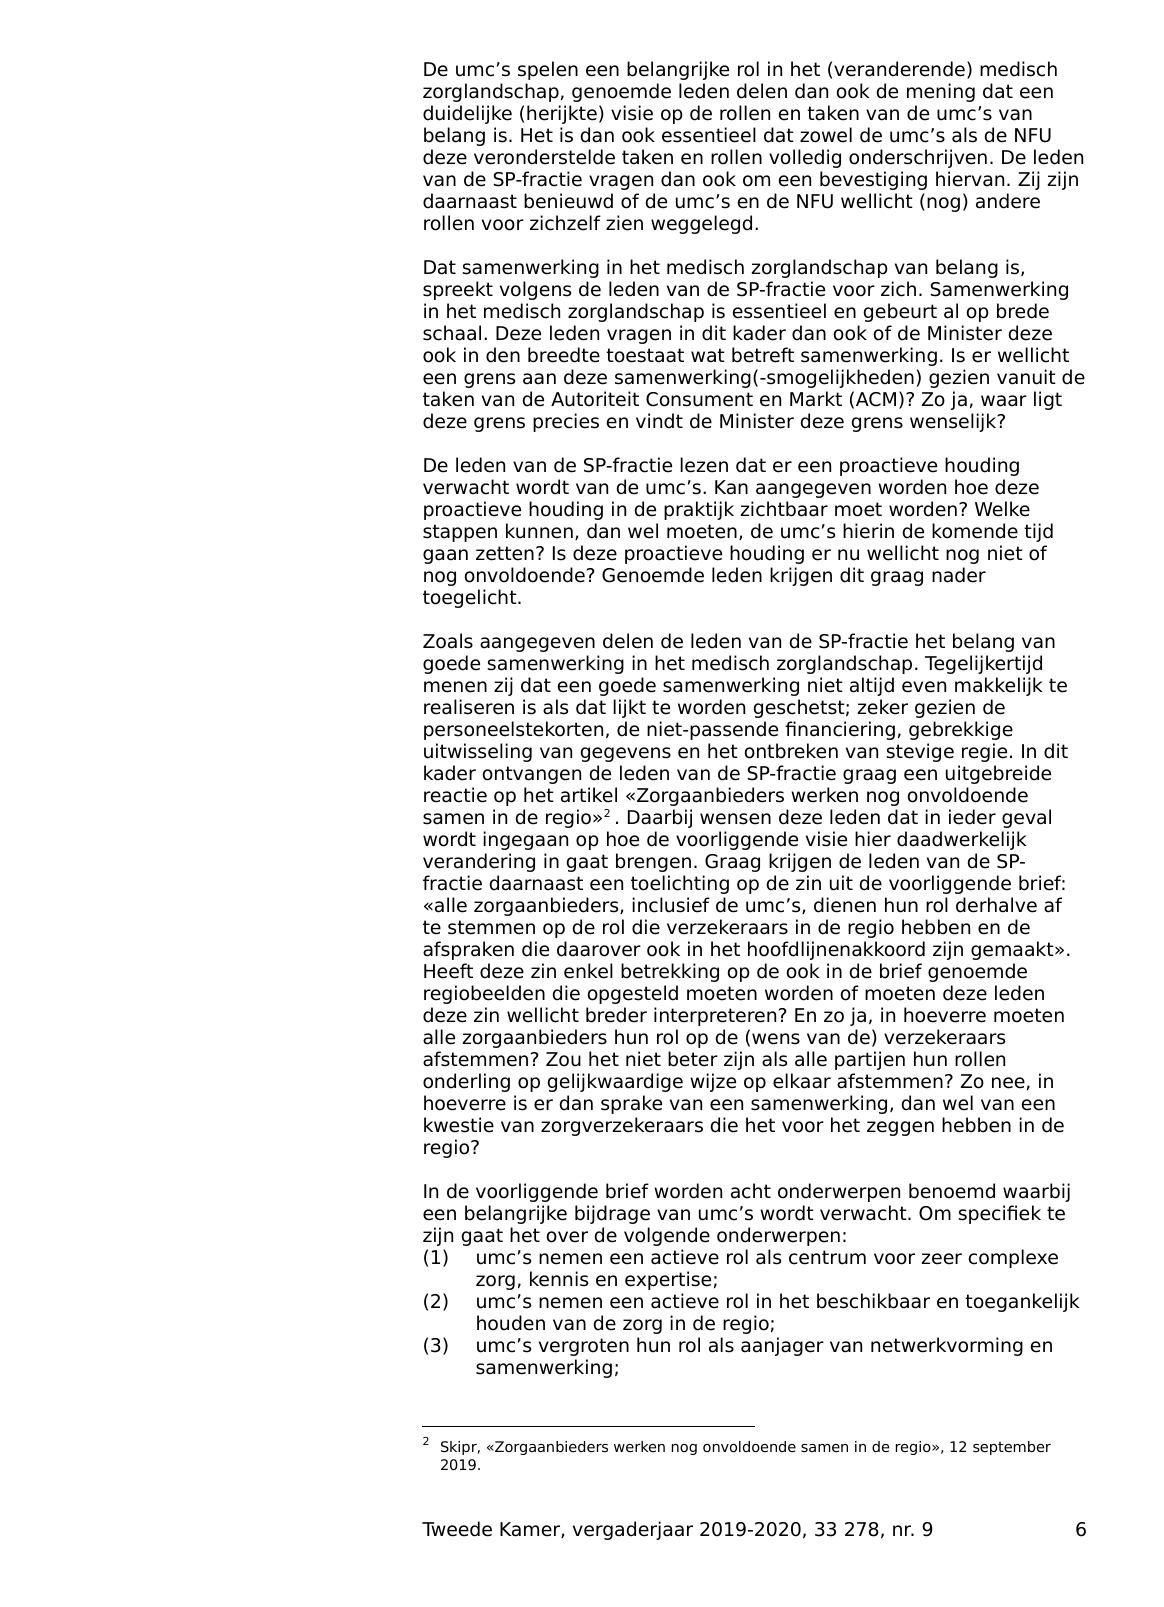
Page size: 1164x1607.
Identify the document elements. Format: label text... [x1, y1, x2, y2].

text (3) umc’s vergroten hun rol als aanjager van netwerkvorming en samenwerking; [422, 1335, 1087, 1379]
text (1) umc’s nemen een actieve rol als centrum voor zeer complexe zorg, kennis en expertise; [422, 1247, 1087, 1291]
text In de voorliggende brief worden acht onderwerpen benoemd waarbij een belangrijke bijdrage van umc’s wordt verwacht. Om specifiek te zijn gaat het over de volgende onderwerpen: [422, 1181, 1087, 1247]
text Skipr, «Zorgaanbieders werken nog onvoldoende samen in de regio», 12 september 2019. [422, 1435, 1087, 1474]
text Dat samenwerking in het medisch zorglandschap van belang is, spreekt volgens de leden van de SP-fractie voor zich. Samenwerking in het medisch zorglandschap is essentieel en gebeurt al op brede schaal. Deze leden vragen in dit kader dan ook of de Minister deze ook in den breedte toestaat wat betreft samenwerking. Is er wellicht een grens aan deze samenwerking(-smogelijkheden) gezien vanuit de taken van de Autoriteit Consument en Markt (ACM)? Zo ja, waar ligt deze grens precies en vindt de Minister deze grens wenselijk? [422, 257, 1087, 433]
text Zoals aangegeven delen de leden van de SP-fractie het belang van goede samenwerking in het medisch zorglandschap. Tegelijkertijd menen zij dat een goede samenwerking niet altijd even makkelijk te realiseren is als dat lijkt te worden geschetst; zeker gezien de personeelstekorten, de niet-passende financiering, gebrekkige uitwisseling van gegevens en het ontbreken van stevige regie. In dit kader ontvangen de leden van de SP-fractie graag een uitgebreide reactie op het artikel «Zorgaanbieders werken nog onvoldoende samen in de regio». Daarbij wensen deze leden dat in ieder geval wordt ingegaan op hoe de voorliggende visie hier daadwerkelijk verandering in gaat brengen. Graag krijgen de leden van de SP-fractie daarnaast een toelichting op de zin uit de voorliggende brief: «alle zorgaanbieders, inclusief de umc’s, dienen hun rol derhalve af te stemmen op de rol die verzekeraars in de regio hebben en de afspraken die daarover ook in het hoofdlijnenakkoord zijn gemaakt». Heeft deze zin enkel betrekking op de ook in de brief genoemde regiobeelden die opgesteld moeten worden of moeten deze leden deze zin wellicht breder interpreteren? En zo ja, in hoeverre moeten alle zorgaanbieders hun rol op de (wens van de) verzekeraars afstemmen? Zou het niet beter zijn als alle partijen hun rollen onderling op gelijkwaardige wijze op elkaar afstemmen? Zo nee, in hoeverre is er dan sprake van een samenwerking, dan wel van een kwestie van zorgverzekeraars die het voor het zeggen hebben in de regio? [422, 631, 1087, 1159]
text De umc’s spelen een belangrijke rol in het (veranderende) medisch zorglandschap, genoemde leden delen dan ook de mening dat een duidelijke (herijkte) visie op de rollen en taken van de umc’s van belang is. Het is dan ook essentieel dat zowel de umc’s als de NFU deze veronderstelde taken en rollen volledig onderschrijven. De leden van de SP-fractie vragen dan ook om een bevestiging hiervan. Zij zijn daarnaast benieuwd of de umc’s en de NFU wellicht (nog) andere rollen voor zichzelf zien weggelegd. [422, 59, 1087, 235]
text (2) umc’s nemen een actieve rol in het beschikbaar en toegankelijk houden van de zorg in de regio; [422, 1291, 1087, 1335]
text De leden van de SP-fractie lezen dat er een proactieve houding verwacht wordt van de umc’s. Kan aangegeven worden hoe deze proactieve houding in de praktijk zichtbaar moet worden? Welke stappen kunnen, dan wel moeten, de umc’s hierin de komende tijd gaan zetten? Is deze proactieve houding er nu wellicht nog niet of nog onvoldoende? Genoemde leden krijgen dit graag nader toegelicht. [422, 455, 1087, 609]
